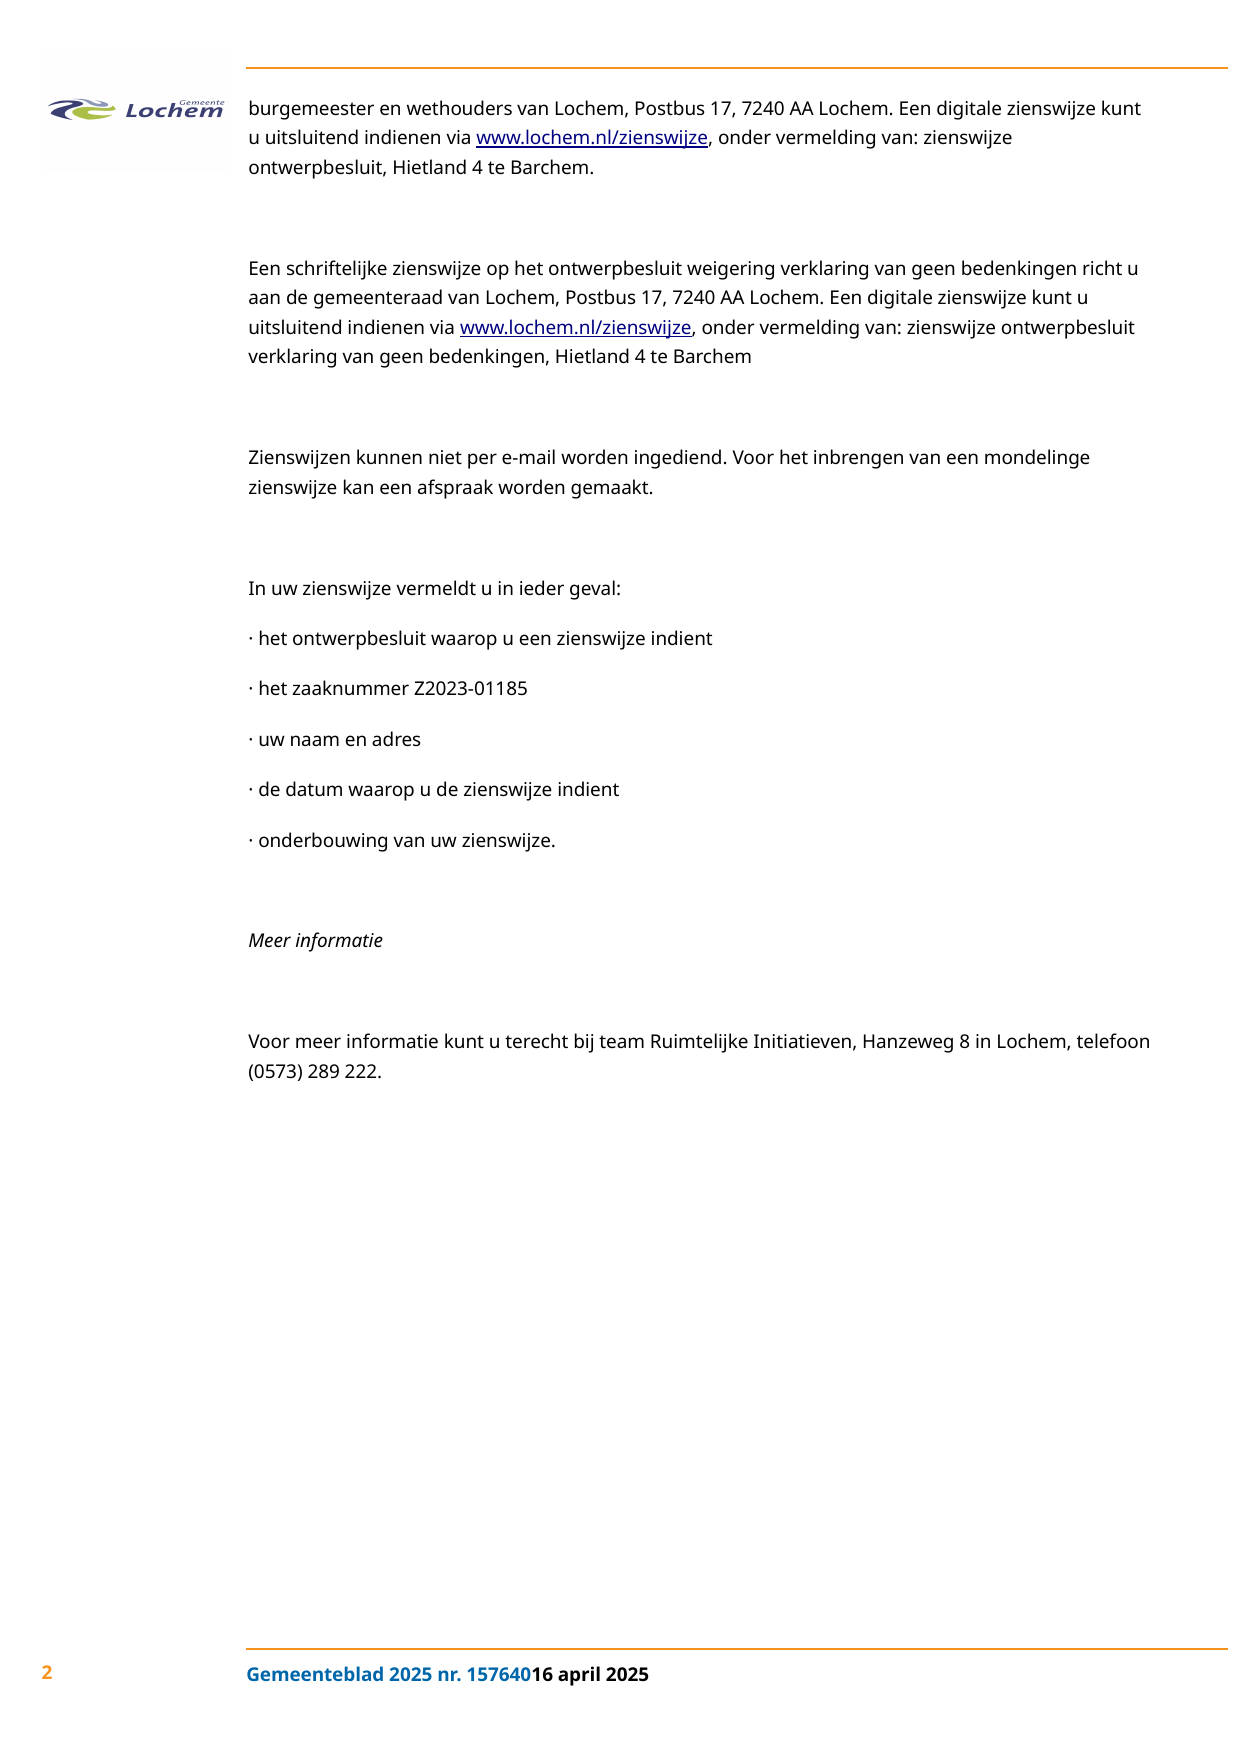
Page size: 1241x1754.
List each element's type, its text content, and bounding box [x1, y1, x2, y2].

text Een schriftelijke zienswijze op het ontwerpbesluit weigering verklaring van geen bedenkingen richt u aan de gemeenteraad van Lochem, Postbus 17, 7240 AA Lochem. Een digitale zienswijze kunt u uitsluitend indienen via www.lochem.nl/zienswijze, onder vermelding van: zienswijze ontwerpbesluit verklaring van geen bedenkingen, Hietland 4 te Barchem [248, 255, 1152, 369]
text · het ontwerpbesluit waarop u een zienswijze indient [248, 625, 1152, 651]
text · onderbouwing van uw zienswijze. [248, 827, 1152, 853]
text Zienswijzen kunnen niet per e-mail worden ingediend. Voor het inbrengen van een mondelinge zienswijze kan een afspraak worden gemaakt. [248, 444, 1152, 500]
text In uw zienswijze vermeldt u in ieder geval: [248, 575, 1152, 601]
text burgemeester en wethouders van Lochem, Postbus 17, 7240 AA Lochem. Een digitale zienswijze kunt u uitsluitend indienen via www.lochem.nl/zienswijze, onder vermelding van: zienswijze ontwerpbesluit, Hietland 4 te Barchem. [248, 95, 1152, 180]
text · uw naam en adres [248, 726, 1152, 752]
picture [41, 47, 231, 172]
text Meer informatie [248, 928, 1152, 953]
text · de datum waarop u de zienswijze indient [248, 776, 1152, 802]
text · het zaaknummer Z2023-01185 [248, 676, 1152, 701]
text Voor meer informatie kunt u terecht bij team Ruimtelijke Initiatieven, Hanzeweg 8 in Lochem, telefoon (0573) 289 222. [248, 1028, 1152, 1084]
